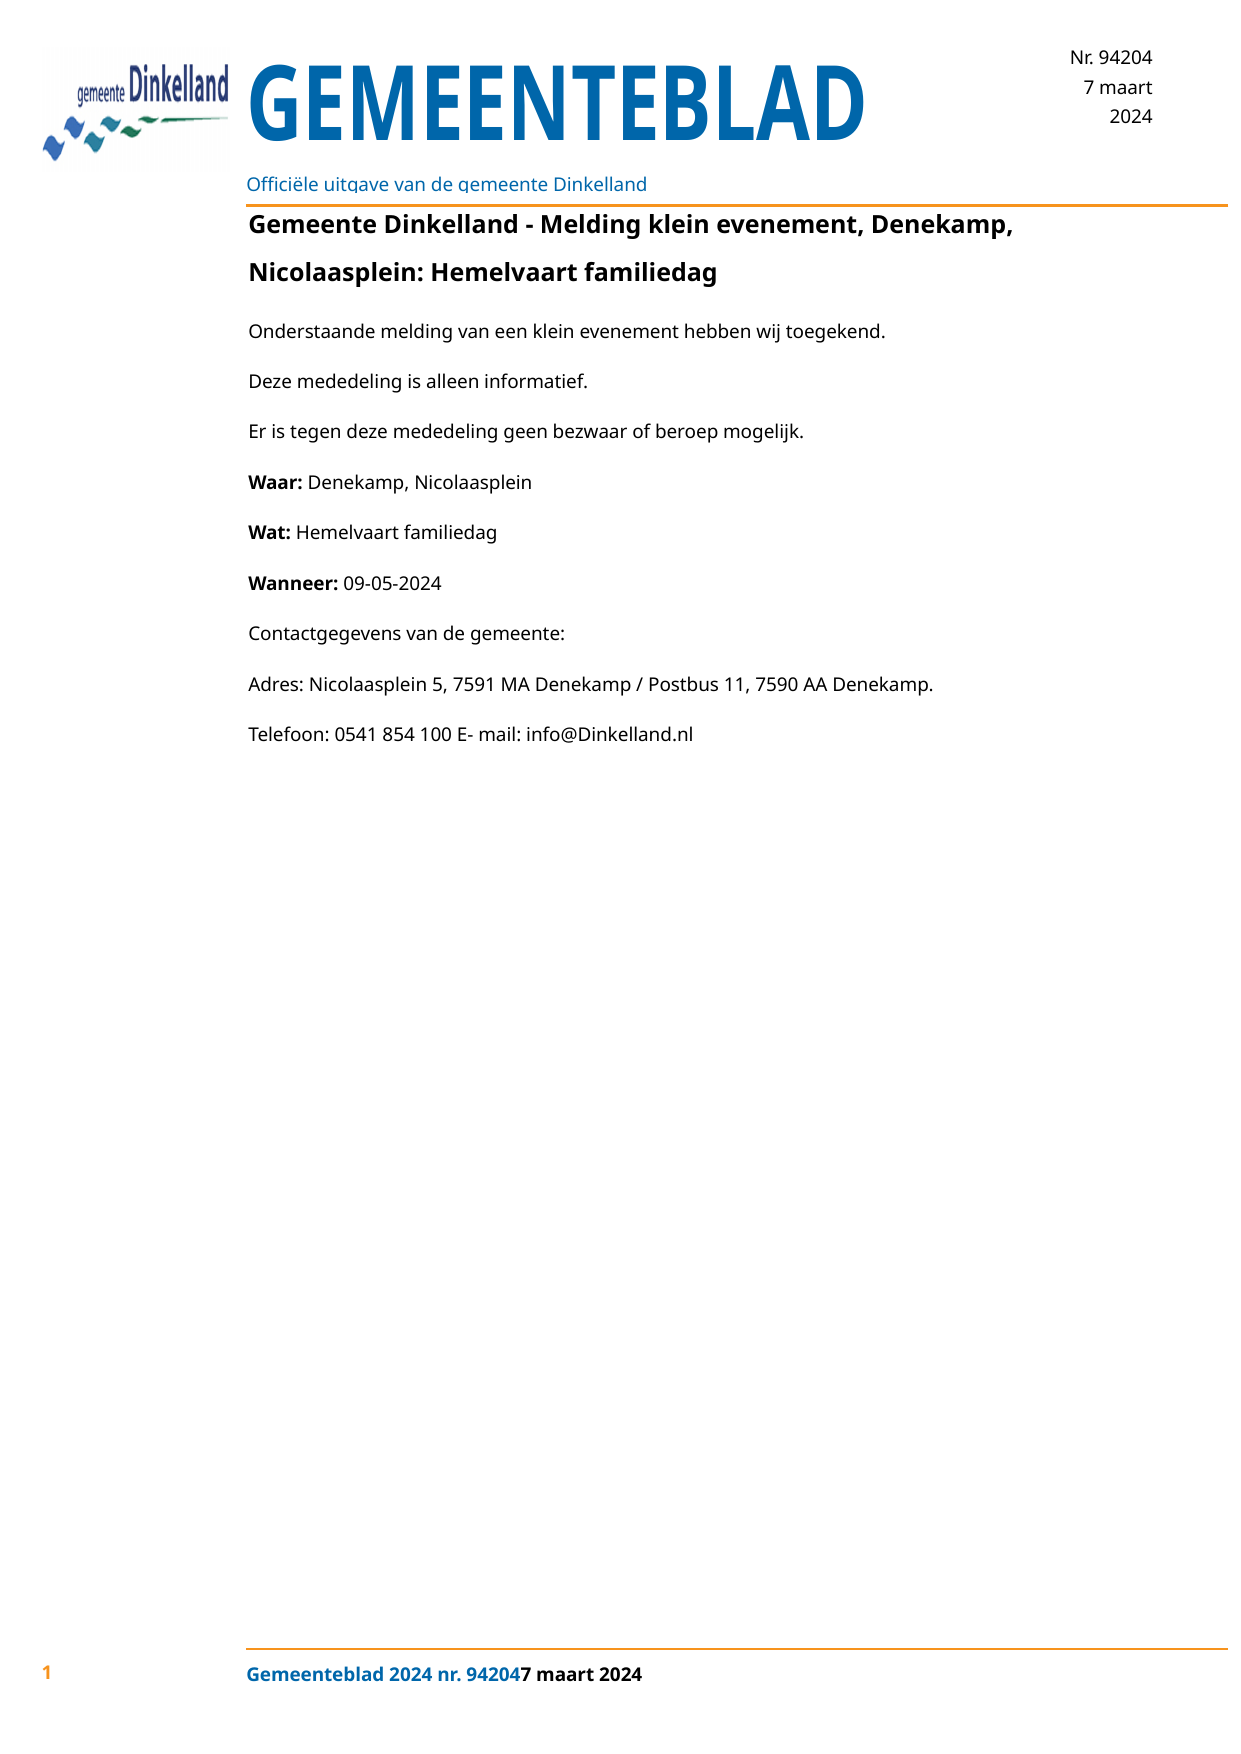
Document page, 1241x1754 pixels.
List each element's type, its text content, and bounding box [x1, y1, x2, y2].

text Wat: Hemelvaart familiedag [248, 519, 1152, 545]
picture [41, 47, 231, 172]
text Waar: Denekamp, Nicolaasplein [248, 469, 1152, 495]
text Gemeente Dinkelland - Melding klein evenement, Denekamp, Nicolaasplein: Hemelvaart familiedag [248, 207, 1152, 288]
text Adres: Nicolaasplein 5, 7591 MA Denekamp / Postbus 11, 7590 AA Denekamp. [248, 671, 1152, 697]
text Wanneer: 09-05-2024 [248, 570, 1152, 596]
text Contactgegevens van de gemeente: [248, 620, 1152, 646]
text Er is tegen deze mededeling geen bezwaar of beroep mogelijk. [248, 419, 1152, 444]
text Onderstaande melding van een klein evenement hebben wij toegekend. [248, 318, 1152, 344]
text Deze mededeling is alleen informatief. [248, 368, 1152, 394]
text Telefoon: 0541 854 100 E- mail: info@Dinkelland.nl [248, 721, 1152, 747]
